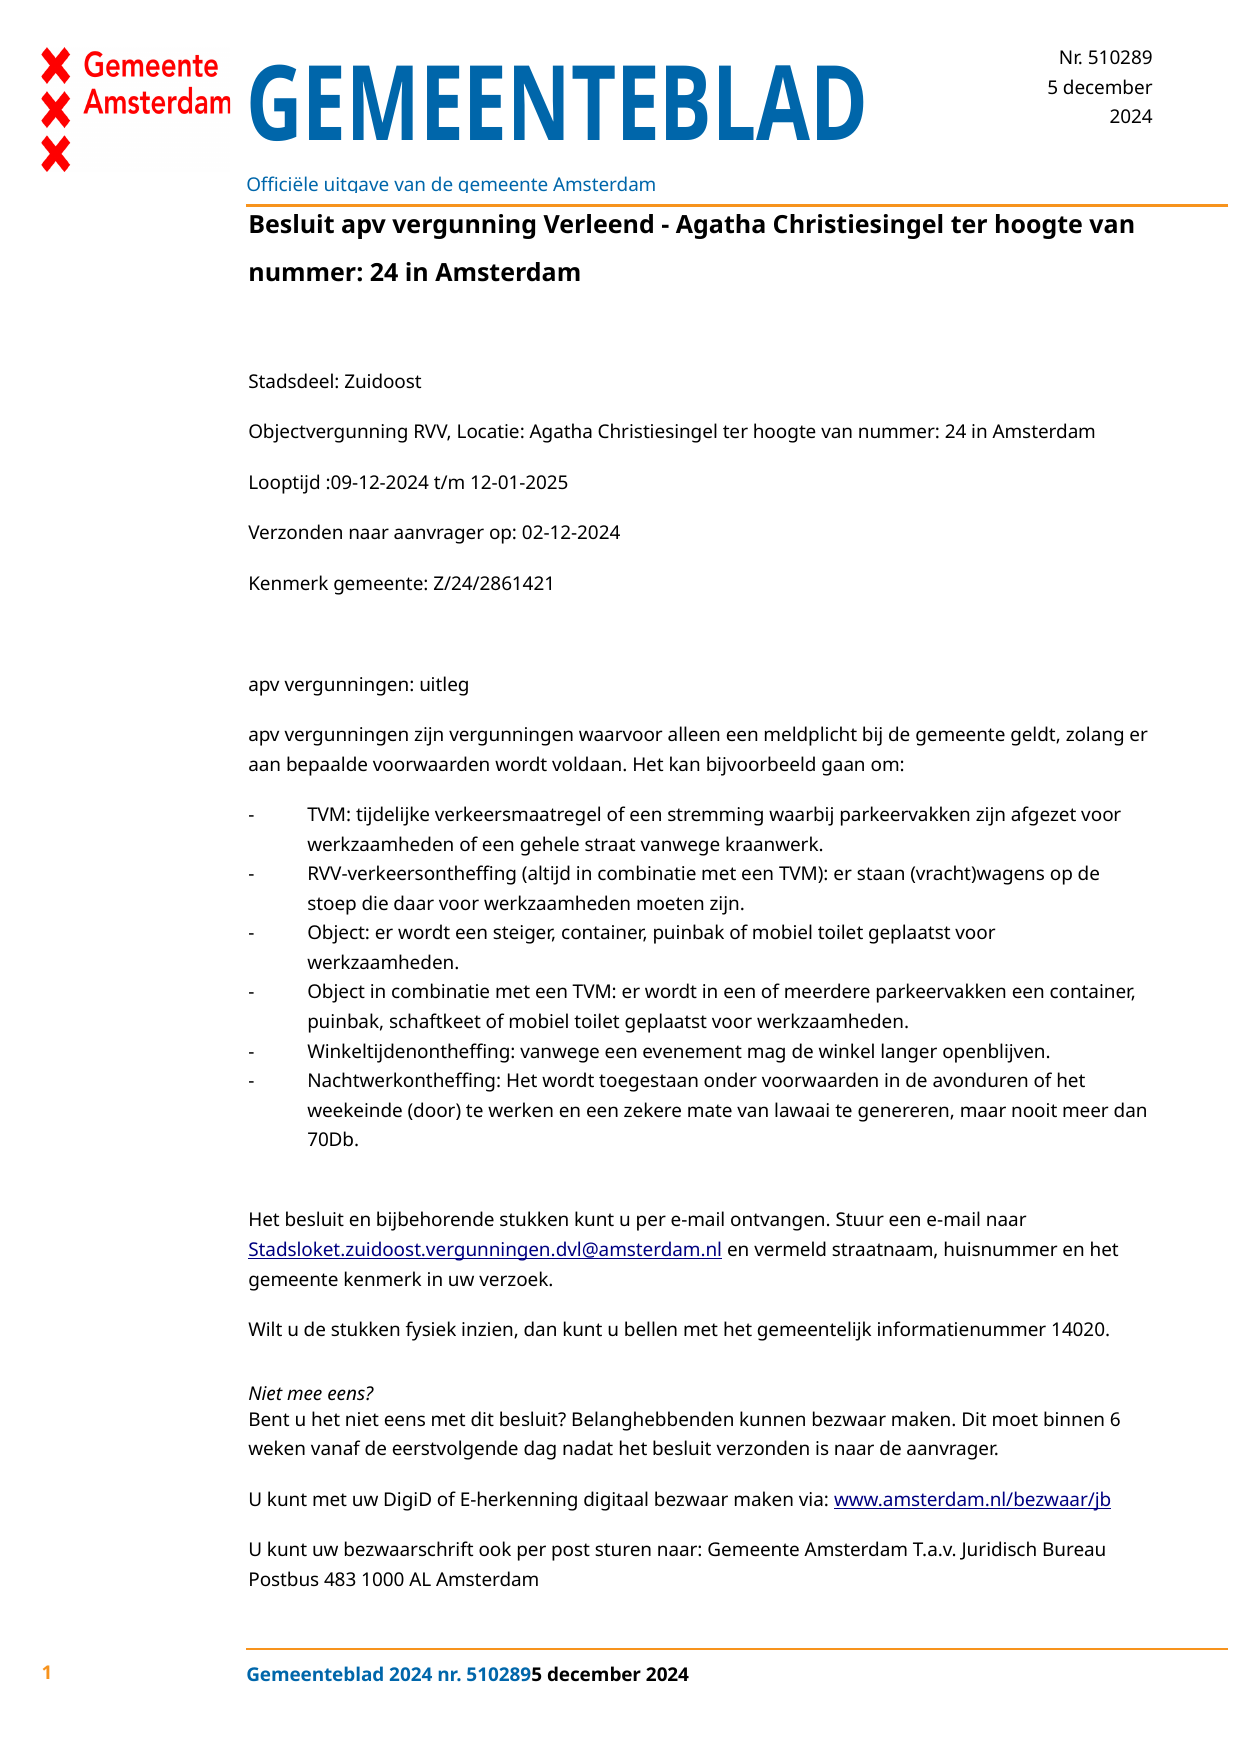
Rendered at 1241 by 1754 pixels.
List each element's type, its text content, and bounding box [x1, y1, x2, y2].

text Het besluit en bijbehorende stukken kunt u per e-mail ontvangen. Stuur een e-mail naar Stadsloket.zuidoost.vergunningen.dvl@amsterdam.nl en vermeld straatnaam, huisnummer en het gemeente kenmerk in uw verzoek. [248, 1207, 1152, 1292]
text Objectvergunning RVV, Locatie: Agatha Christiesingel ter hoogte van nummer: 24 in Amsterdam [248, 419, 1152, 444]
list Object in combinatie met een TVM: er wordt in een of meerdere parkeervakken een container, puinbak, schaftkeet of mobiel toilet geplaatst voor werkzaamheden. [248, 979, 1152, 1034]
text U kunt met uw DigiD of E-herkenning digitaal bezwaar maken via: www.amsterdam.nl/bezwaar/jb [248, 1486, 1152, 1512]
text U kunt uw bezwaarschrift ook per post sturen naar: Gemeente Amsterdam T.a.v. Juridisch Bureau Postbus 483 1000 AL Amsterdam [248, 1536, 1152, 1592]
list Object: er wordt een steiger, container, puinbak of mobiel toilet geplaatst voor werkzaamheden. [248, 919, 1152, 975]
list Nachtwerkontheffing: Het wordt toegestaan onder voorwaarden in de avonduren of het weekeinde (door) te werken en een zekere mate van lawaai te genereren, maar nooit meer dan 70Db. [248, 1067, 1152, 1152]
picture [41, 47, 231, 172]
text Looptijd :09-12-2024 t/m 12-01-2025 [248, 469, 1152, 495]
text Niet mee eens? [248, 1380, 1152, 1406]
text Wilt u de stukken fysiek inzien, dan kunt u bellen met het gemeentelijk informatienummer 14020. [248, 1316, 1152, 1342]
text Bent u het niet eens met dit besluit? Belanghebbenden kunnen bezwaar maken. Dit moet binnen 6 weken vanaf de eerstvolgende dag nadat het besluit verzonden is naar de aanvrager. [248, 1406, 1152, 1461]
text Besluit apv vergunning Verleend - Agatha Christiesingel ter hoogte van nummer: 24 in Amsterdam [248, 207, 1152, 288]
list RVV-verkeersontheffing (altijd in combinatie met een TVM): er staan (vracht)wagens op de stoep die daar voor werkzaamheden moeten zijn. [248, 860, 1152, 916]
text Kenmerk gemeente: Z/24/2861421 [248, 570, 1152, 596]
list TVM: tijdelijke verkeersmaatregel of een stremming waarbij parkeervakken zijn afgezet voor werkzaamheden of een gehele straat vanwege kraanwerk. [248, 801, 1152, 857]
text apv vergunningen zijn vergunningen waarvoor alleen een meldplicht bij de gemeente geldt, zolang er aan bepaalde voorwaarden wordt voldaan. Het kan bijvoorbeeld gaan om: [248, 721, 1152, 777]
text Stadsdeel: Zuidoost [248, 368, 1152, 394]
list Winkeltijdenontheffing: vanwege een evenement mag de winkel langer openblijven. [248, 1038, 1152, 1064]
text Verzonden naar aanvrager op: 02-12-2024 [248, 519, 1152, 545]
text apv vergunningen: uitleg [248, 671, 1152, 697]
